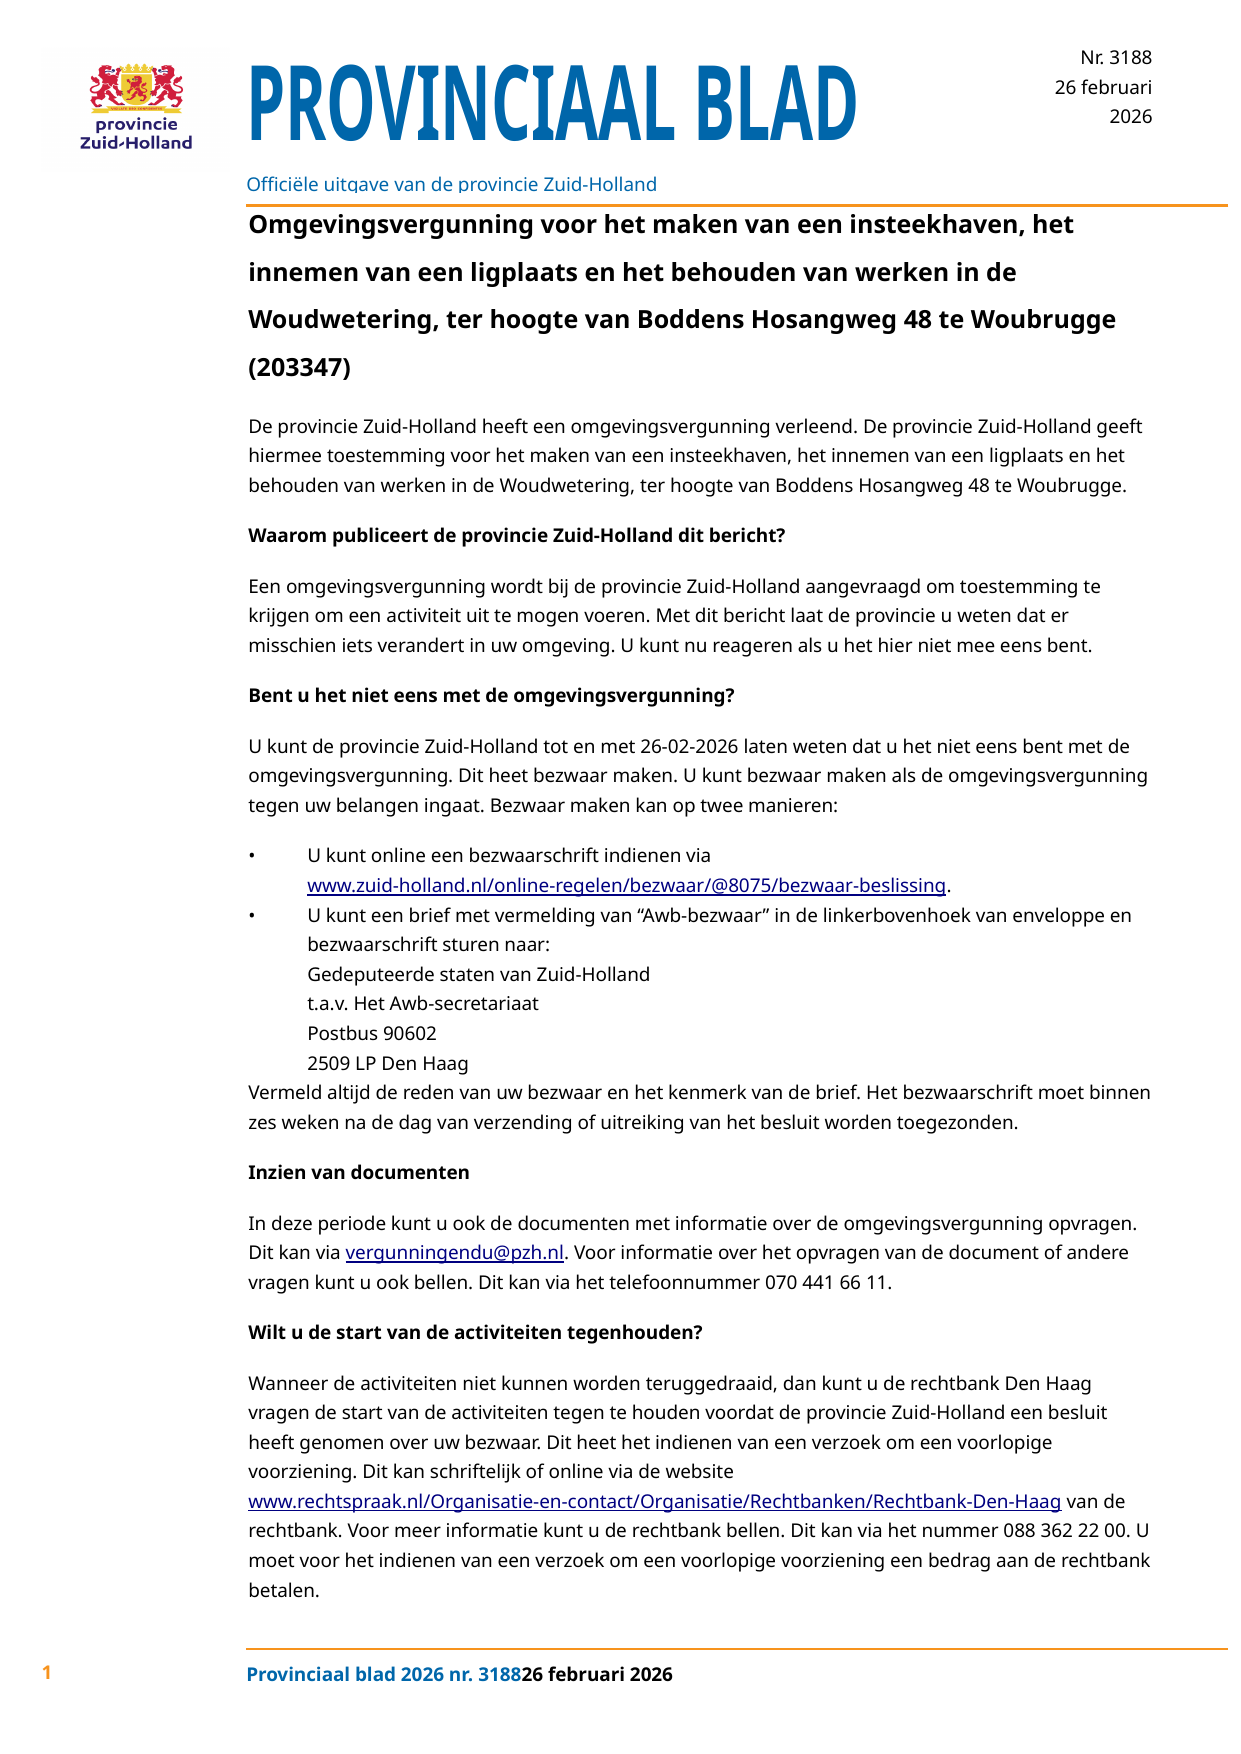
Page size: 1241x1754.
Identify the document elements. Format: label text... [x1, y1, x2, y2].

list Postbus 90602 [248, 1020, 1152, 1046]
list 2509 LP Den Haag [248, 1050, 1152, 1076]
text Vermeld altijd de reden van uw bezwaar en het kenmerk van de brief. Het bezwaarschrift moet binnen zes weken na de dag van verzending of uitreiking van het besluit worden toegezonden. [248, 1079, 1152, 1135]
text Omgevingsvergunning voor het maken van een insteekhaven, het innemen van een ligplaats en het behouden van werken in de Woudwetering, ter hoogte van Boddens Hosangweg 48 te Woubrugge (203347) [248, 207, 1152, 384]
list U kunt een brief met vermelding van “Awb-bezwaar” in de linkerbovenhoek van enveloppe en bezwaarschrift sturen naar: [248, 902, 1152, 957]
list t.a.v. Het Awb-secretariaat [248, 991, 1152, 1016]
list Gedeputeerde staten van Zuid-Holland [248, 961, 1152, 987]
list U kunt online een bezwaarschrift indienen via www.zuid-holland.nl/online-regelen/bezwaar/@8075/bezwaar-beslissing. [248, 843, 1152, 898]
text Een omgevingsvergunning wordt bij de provincie Zuid-Holland aangevraagd om toestemming te krijgen om een activiteit uit te mogen voeren. Met dit bericht laat de provincie u weten dat er misschien iets verandert in uw omgeving. U kunt nu reageren als u het hier niet mee eens bent. [248, 573, 1152, 658]
text U kunt de provincie Zuid-Holland tot en met 26-02-2026 laten weten dat u het niet eens bent met de omgevingsvergunning. Dit heet bezwaar maken. U kunt bezwaar maken als de omgevingsvergunning tegen uw belangen ingaat. Bezwaar maken kan op twee manieren: [248, 733, 1152, 818]
text In deze periode kunt u ook de documenten met informatie over de omgevingsvergunning opvragen. Dit kan via vergunningendu@pzh.nl. Voor informatie over het opvragen van de document of andere vragen kunt u ook bellen. Dit kan via het telefoonnummer 070 441 66 11. [248, 1210, 1152, 1295]
text De provincie Zuid-Holland heeft een omgevingsvergunning verleend. De provincie Zuid-Holland geeft hiermee toestemming voor het maken van een insteekhaven, het innemen van een ligplaats en het behouden van werken in de Woudwetering, ter hoogte van Boddens Hosangweg 48 te Woubrugge. [248, 413, 1152, 498]
text Wanneer de activiteiten niet kunnen worden teruggedraaid, dan kunt u de rechtbank Den Haag vragen de start van de activiteiten tegen te houden voordat de provincie Zuid-Holland een besluit heeft genomen over uw bezwaar. Dit heet het indienen van een verzoek om een voorlopige voorziening. Dit kan schriftelijk of online via de website www.rechtspraak.nl/Organisatie-en-contact/Organisatie/Rechtbanken/Rechtbank-Den-Haag van de rechtbank. Voor meer informatie kunt u de rechtbank bellen. Dit kan via het nummer 088 362 22 00. U moet voor het indienen van een verzoek om een voorlopige voorziening een bedrag aan de rechtbank betalen. [248, 1370, 1152, 1603]
text Waarom publiceert de provincie Zuid-Holland dit bericht? [248, 523, 1152, 548]
picture [41, 47, 231, 172]
text Inzien van documenten [248, 1159, 1152, 1185]
text Wilt u de start van de activiteiten tegenhouden? [248, 1319, 1152, 1345]
text Bent u het niet eens met de omgevingsvergunning? [248, 683, 1152, 708]
